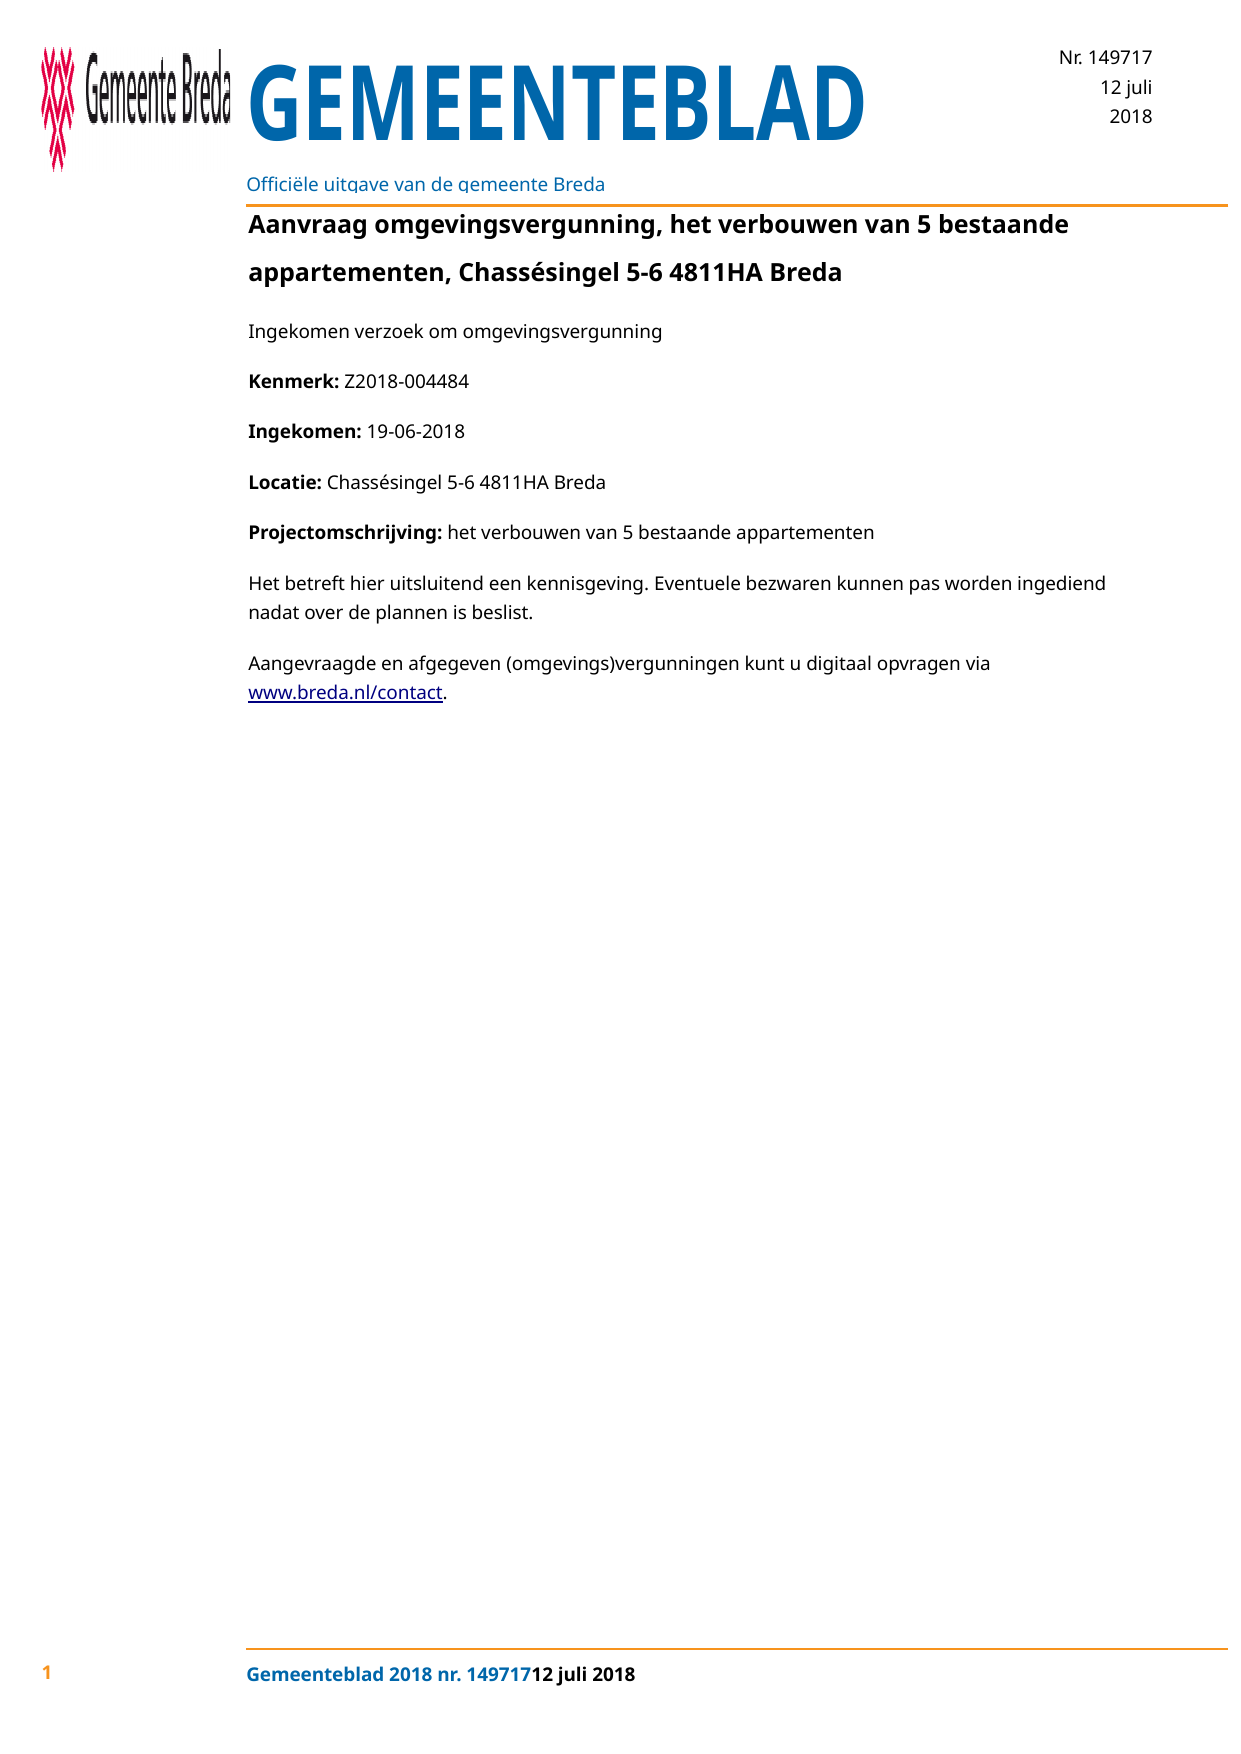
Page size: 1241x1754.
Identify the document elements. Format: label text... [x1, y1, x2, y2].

text Aangevraagde en afgegeven (omgevings)vergunningen kunt u digitaal opvragen via www.breda.nl/contact. [248, 650, 1152, 705]
text Aanvraag omgevingsvergunning, het verbouwen van 5 bestaande appartementen, Chassésingel 5-6 4811HA Breda [248, 207, 1152, 288]
text Ingekomen verzoek om omgevingsvergunning [248, 318, 1152, 344]
text Locatie: Chassésingel 5-6 4811HA Breda [248, 469, 1152, 495]
text Kenmerk: Z2018-004484 [248, 368, 1152, 394]
text Het betreft hier uitsluitend een kennisgeving. Eventuele bezwaren kunnen pas worden ingediend nadat over de plannen is beslist. [248, 570, 1152, 625]
text Projectomschrijving: het verbouwen van 5 bestaande appartementen [248, 519, 1152, 545]
picture [41, 47, 231, 172]
text Ingekomen: 19-06-2018 [248, 419, 1152, 444]
